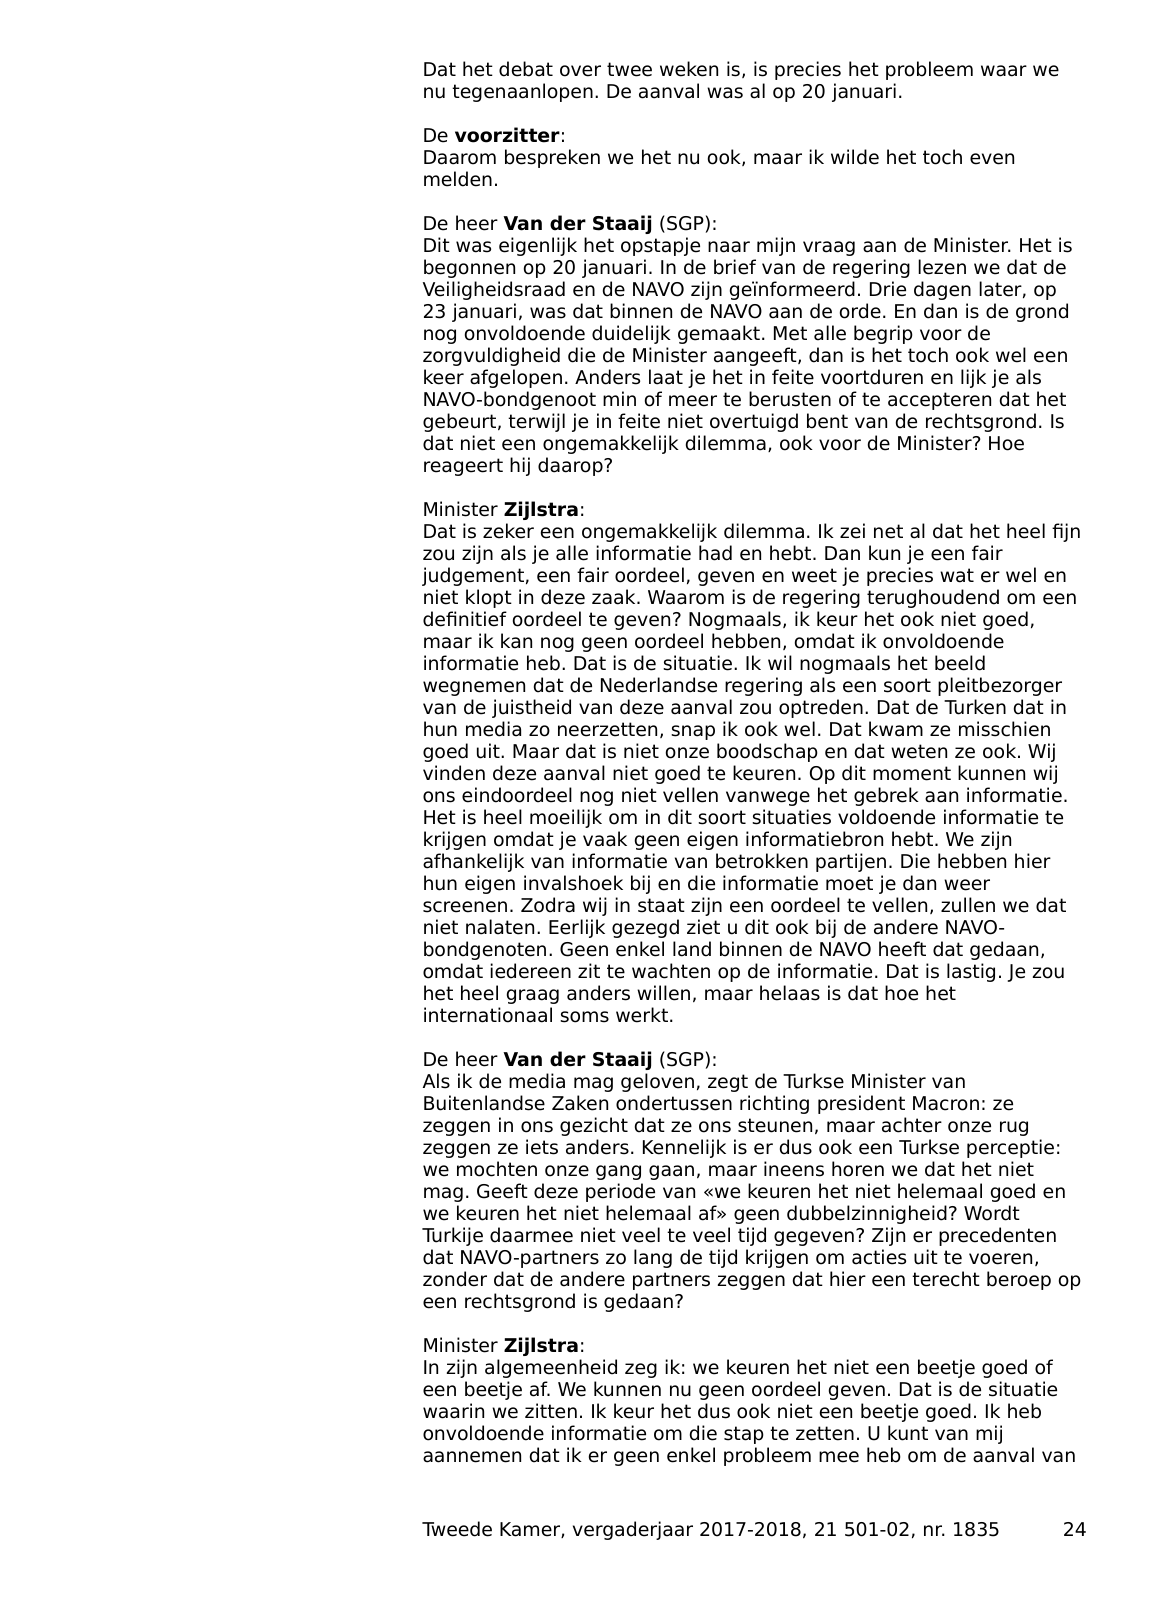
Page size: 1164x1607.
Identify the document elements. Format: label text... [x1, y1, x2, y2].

text Daarom bespreken we het nu ook, maar ik wilde het toch even melden. [422, 147, 1087, 191]
text Als ik de media mag geloven, zegt de Turkse Minister van Buitenlandse Zaken ondertussen richting president Macron: ze zeggen in ons gezicht dat ze ons steunen, maar achter onze rug zeggen ze iets anders. Kennelijk is er dus ook een Turkse perceptie: we mochten onze gang gaan, maar ineens horen we dat het niet mag. Geeft deze periode van «we keuren het niet helemaal goed en we keuren het niet helemaal af» geen dubbelzinnigheid? Wordt Turkije daarmee niet veel te veel tijd gegeven? Zijn er precedenten dat NAVO-partners zo lang de tijd krijgen om acties uit te voeren, zonder dat de andere partners zeggen dat hier een terecht beroep op een rechtsgrond is gedaan? [422, 1071, 1087, 1313]
text Minister Zijlstra: [422, 1335, 1087, 1357]
text De voorzitter: [422, 125, 1087, 147]
text Minister Zijlstra: [422, 499, 1087, 521]
text In zijn algemeenheid zeg ik: we keuren het niet een beetje goed of een beetje af. We kunnen nu geen oordeel geven. Dat is de situatie waarin we zitten. Ik keur het dus ook niet een beetje goed. Ik heb onvoldoende informatie om die stap te zetten. U kunt van mij aannemen dat ik er geen enkel probleem mee heb om de aanval van [422, 1357, 1087, 1467]
text De heer Van der Staaij (SGP): [422, 1049, 1087, 1071]
text Dat is zeker een ongemakkelijk dilemma. Ik zei net al dat het heel fijn zou zijn als je alle informatie had en hebt. Dan kun je een fair judgement, een fair oordeel, geven en weet je precies wat er wel en niet klopt in deze zaak. Waarom is de regering terughoudend om een definitief oordeel te geven? Nogmaals, ik keur het ook niet goed, maar ik kan nog geen oordeel hebben, omdat ik onvoldoende informatie heb. Dat is de situatie. Ik wil nogmaals het beeld wegnemen dat de Nederlandse regering als een soort pleitbezorger van de juistheid van deze aanval zou optreden. Dat de Turken dat in hun media zo neerzetten, snap ik ook wel. Dat kwam ze misschien goed uit. Maar dat is niet onze boodschap en dat weten ze ook. Wij vinden deze aanval niet goed te keuren. Op dit moment kunnen wij ons eindoordeel nog niet vellen vanwege het gebrek aan informatie. Het is heel moeilijk om in dit soort situaties voldoende informatie te krijgen omdat je vaak geen eigen informatiebron hebt. We zijn afhankelijk van informatie van betrokken partijen. Die hebben hier hun eigen invalshoek bij en die informatie moet je dan weer screenen. Zodra wij in staat zijn een oordeel te vellen, zullen we dat niet nalaten. Eerlijk gezegd ziet u dit ook bij de andere NAVO-bondgenoten. Geen enkel land binnen de NAVO heeft dat gedaan, omdat iedereen zit te wachten op de informatie. Dat is lastig. Je zou het heel graag anders willen, maar helaas is dat hoe het internationaal soms werkt. [422, 521, 1087, 1027]
text De heer Van der Staaij (SGP): [422, 213, 1087, 235]
text Dat het debat over twee weken is, is precies het probleem waar we nu tegenaanlopen. De aanval was al op 20 januari. [422, 59, 1087, 103]
text Dit was eigenlijk het opstapje naar mijn vraag aan de Minister. Het is begonnen op 20 januari. In de brief van de regering lezen we dat de Veiligheidsraad en de NAVO zijn geïnformeerd. Drie dagen later, op 23 januari, was dat binnen de NAVO aan de orde. En dan is de grond nog onvoldoende duidelijk gemaakt. Met alle begrip voor de zorgvuldigheid die de Minister aangeeft, dan is het toch ook wel een keer afgelopen. Anders laat je het in feite voortduren en lijk je als NAVO-bondgenoot min of meer te berusten of te accepteren dat het gebeurt, terwijl je in feite niet overtuigd bent van de rechtsgrond. Is dat niet een ongemakkelijk dilemma, ook voor de Minister? Hoe reageert hij daarop? [422, 235, 1087, 477]
